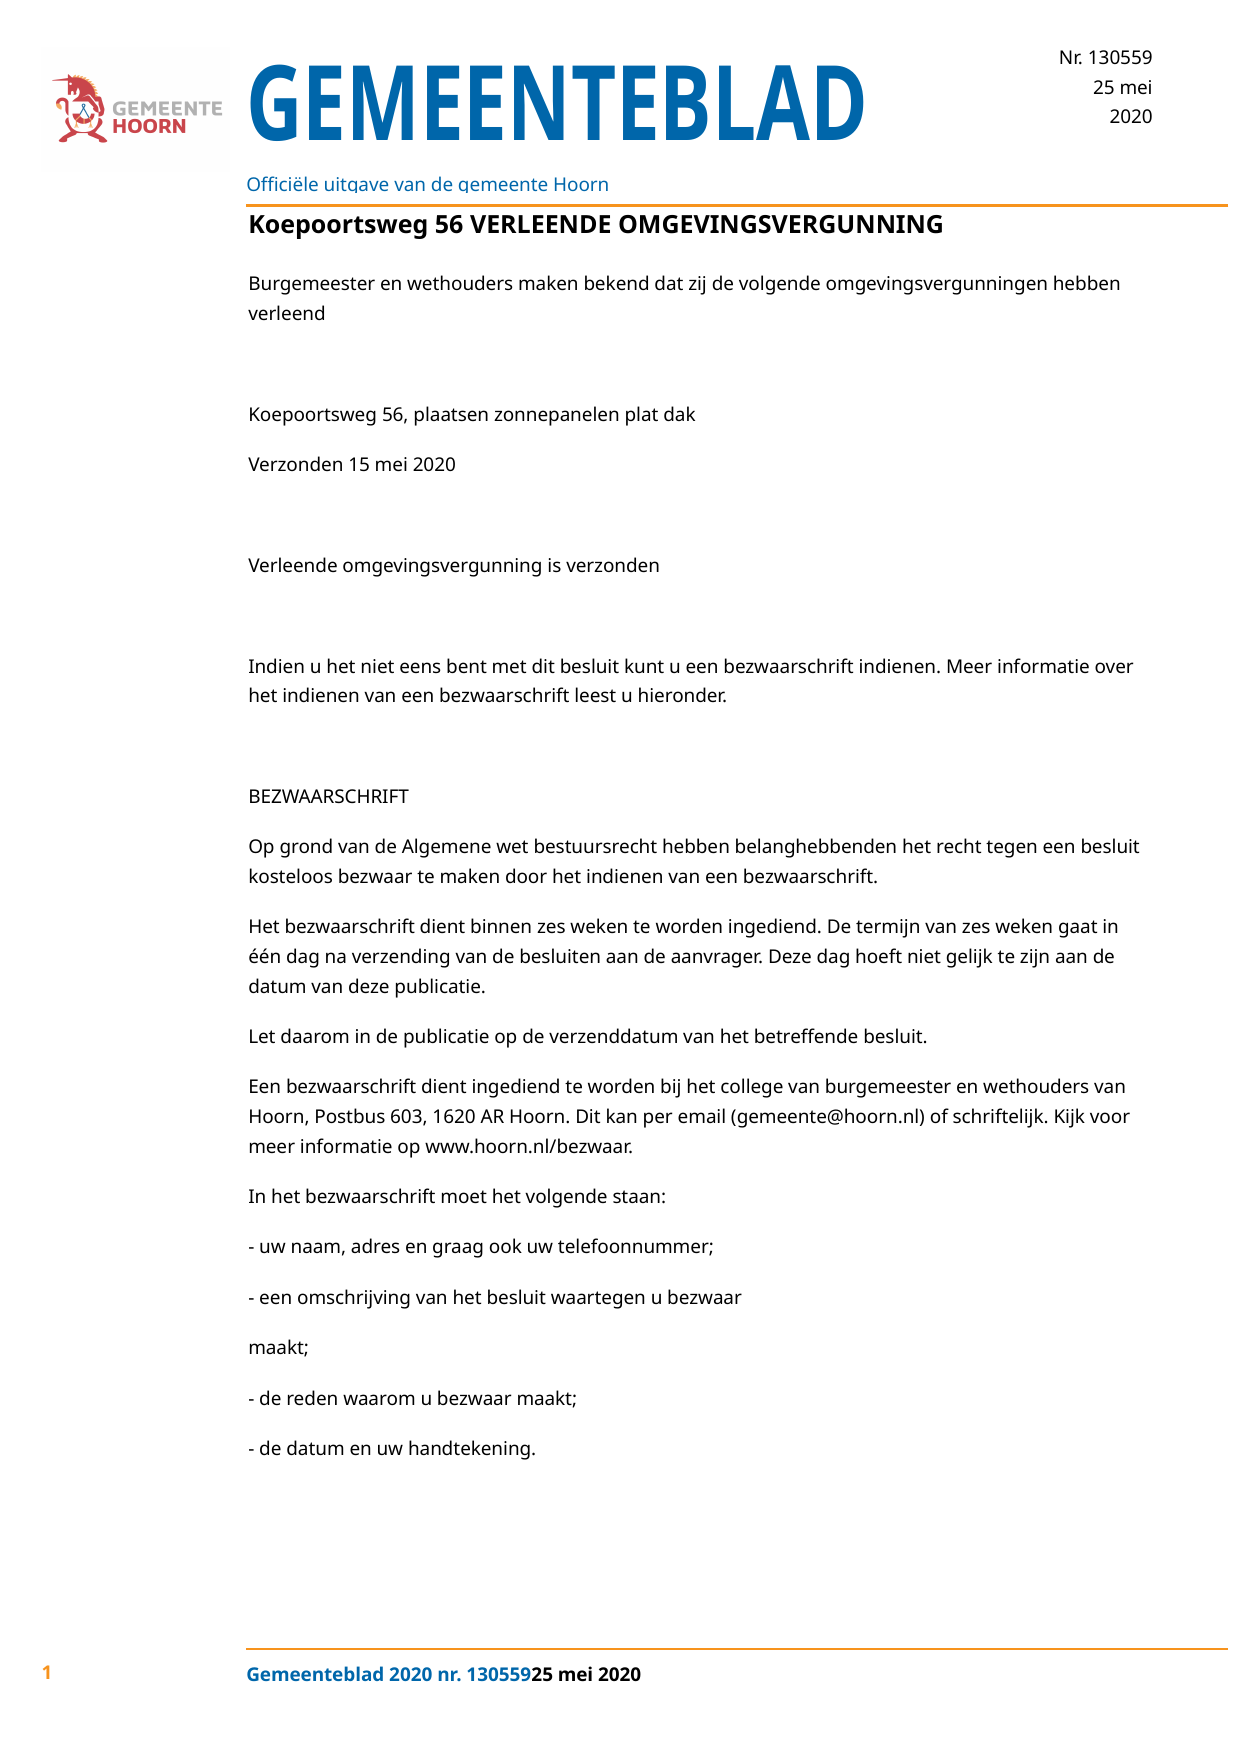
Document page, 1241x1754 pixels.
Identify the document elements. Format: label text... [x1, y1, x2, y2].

text In het bezwaarschrift moet het volgende staan: [248, 1183, 1152, 1209]
text BEZWAARSCHRIFT [248, 783, 1152, 809]
text Verleende omgevingsvergunning is verzonden [248, 552, 1152, 578]
text Het bezwaarschrift dient binnen zes weken te worden ingediend. De termijn van zes weken gaat in één dag na verzending van de besluiten aan de aanvrager. Deze dag hoeft niet gelijk te zijn aan de datum van deze publicatie. [248, 914, 1152, 998]
picture [41, 47, 231, 172]
text Let daarom in de publicatie op de verzenddatum van het betreffende besluit. [248, 1023, 1152, 1049]
text maakt; [248, 1334, 1152, 1360]
text Op grond van de Algemene wet bestuursrecht hebben belanghebbenden het recht tegen een besluit kosteloos bezwaar te maken door het indienen van een bezwaarschrift. [248, 834, 1152, 889]
text Indien u het niet eens bent met dit besluit kunt u een bezwaarschrift indienen. Meer informatie over het indienen van een bezwaarschrift leest u hieronder. [248, 653, 1152, 708]
text - de reden waarom u bezwaar maakt; [248, 1385, 1152, 1411]
text - de datum en uw handtekening. [248, 1435, 1152, 1461]
text Koepoortsweg 56 VERLEENDE OMGEVINGSVERGUNNING [248, 207, 1152, 241]
text Verzonden 15 mei 2020 [248, 451, 1152, 477]
text Koepoortsweg 56, plaatsen zonnepanelen plat dak [248, 401, 1152, 426]
text - een omschrijving van het besluit waartegen u bezwaar [248, 1284, 1152, 1310]
text Burgemeester en wethouders maken bekend dat zij de volgende omgevingsvergunningen hebben verleend [248, 270, 1152, 326]
text - uw naam, adres en graag ook uw telefoonnummer; [248, 1234, 1152, 1259]
text Een bezwaarschrift dient ingediend te worden bij het college van burgemeester en wethouders van Hoorn, Postbus 603, 1620 AR Hoorn. Dit kan per email (gemeente@hoorn.nl) of schriftelijk. Kijk voor meer informatie op www.hoorn.nl/bezwaar. [248, 1074, 1152, 1158]
